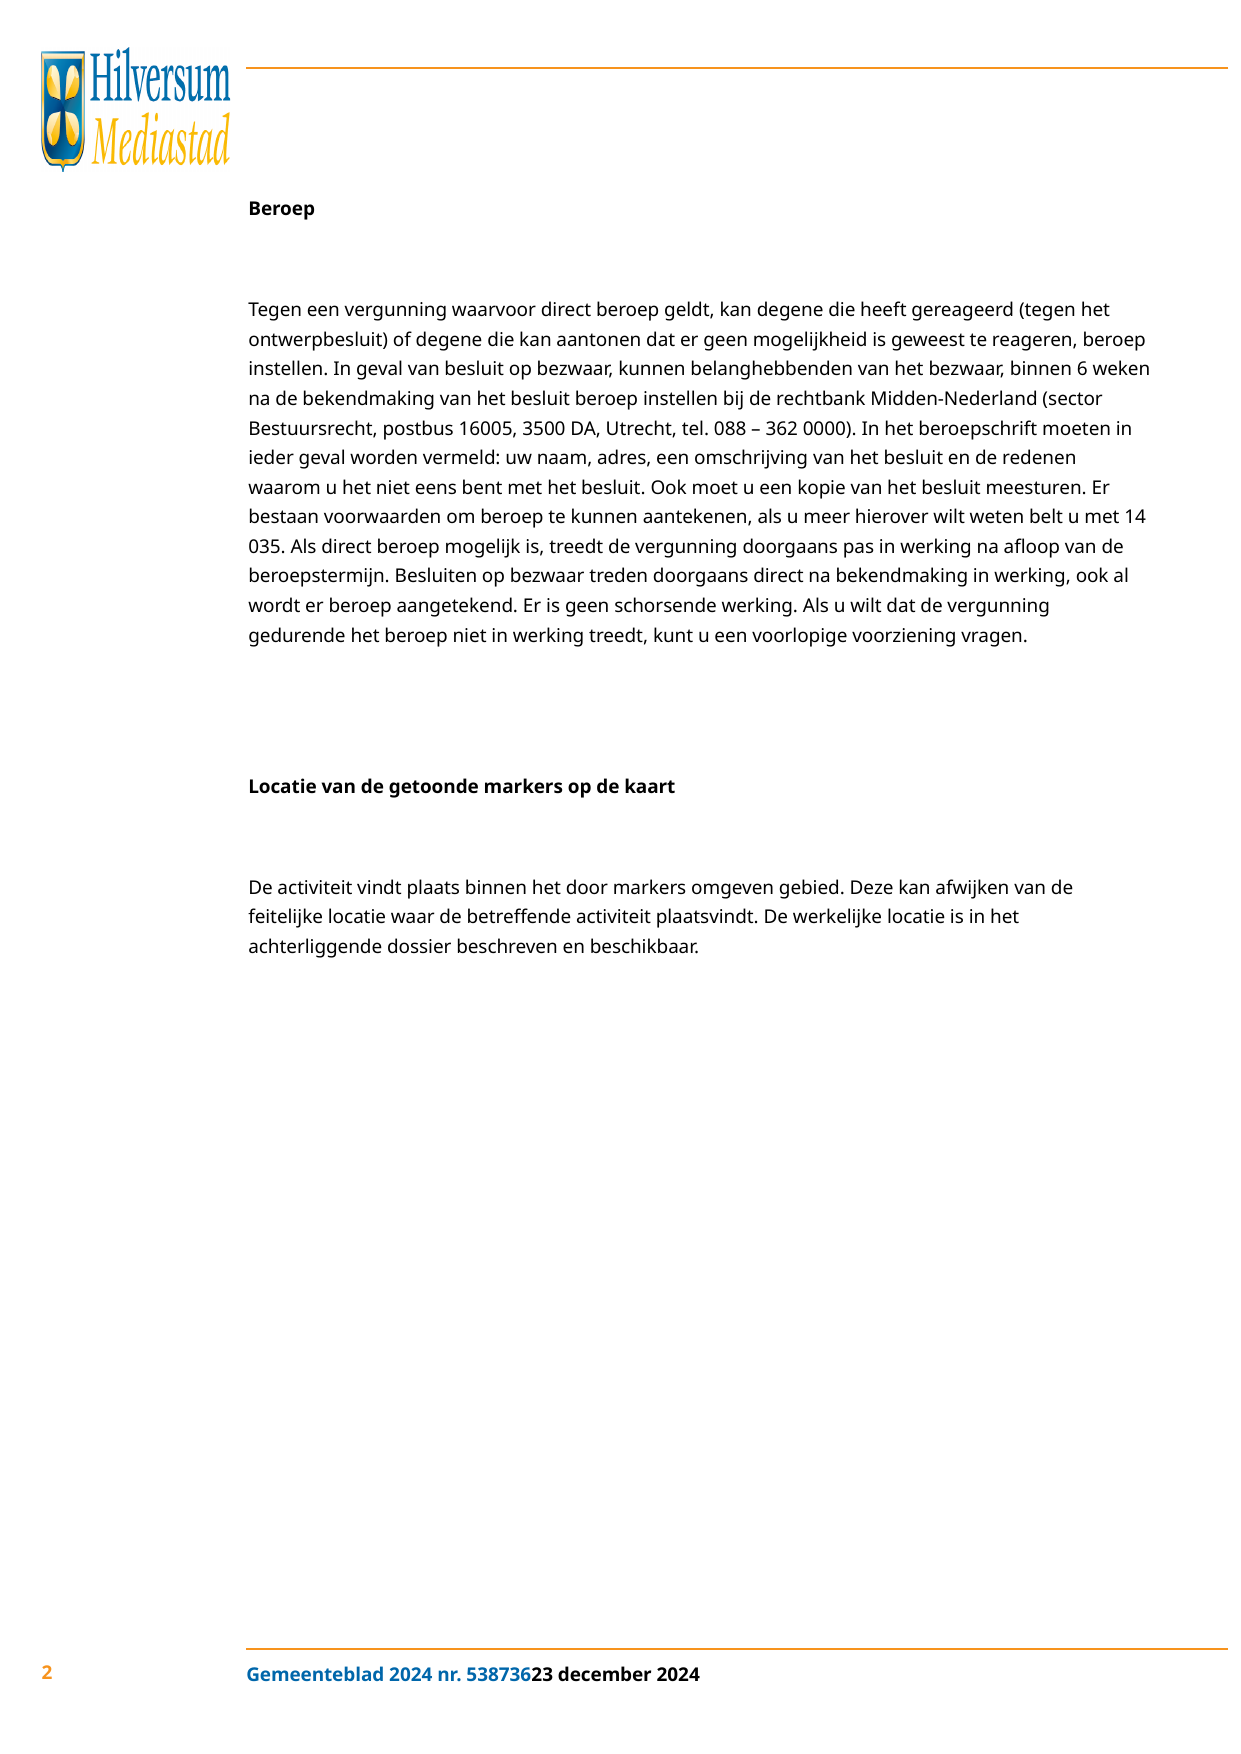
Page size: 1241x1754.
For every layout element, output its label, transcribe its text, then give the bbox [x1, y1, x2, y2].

text Beroep [248, 196, 1152, 221]
picture [41, 47, 231, 172]
text Locatie van de getoonde markers op de kaart [248, 773, 1152, 799]
text De activiteit vindt plaats binnen het door markers omgeven gebied. Deze kan afwijken van de feitelijke locatie waar de betreffende activiteit plaatsvindt. De werkelijke locatie is in het achterliggende dossier beschreven en beschikbaar. [248, 874, 1152, 959]
text Tegen een vergunning waarvoor direct beroep geldt, kan degene die heeft gereageerd (tegen het ontwerpbesluit) of degene die kan aantonen dat er geen mogelijkheid is geweest te reageren, beroep instellen. In geval van besluit op bezwaar, kunnen belanghebbenden van het bezwaar, binnen 6 weken na de bekendmaking van het besluit beroep instellen bij de rechtbank Midden-Nederland (sector Bestuursrecht, postbus 16005, 3500 DA, Utrecht, tel. 088 – 362 0000). In het beroepschrift moeten in ieder geval worden vermeld: uw naam, adres, een omschrijving van het besluit en de redenen waarom u het niet eens bent met het besluit. Ook moet u een kopie van het besluit meesturen. Er bestaan voorwaarden om beroep te kunnen aantekenen, als u meer hierover wilt weten belt u met 14 035. Als direct beroep mogelijk is, treedt de vergunning doorgaans pas in werking na afloop van de beroepstermijn. Besluiten op bezwaar treden doorgaans direct na bekendmaking in werking, ook al wordt er beroep aangetekend. Er is geen schorsende werking. Als u wilt dat de vergunning gedurende het beroep niet in werking treedt, kunt u een voorlopige voorziening vragen. [248, 296, 1152, 648]
